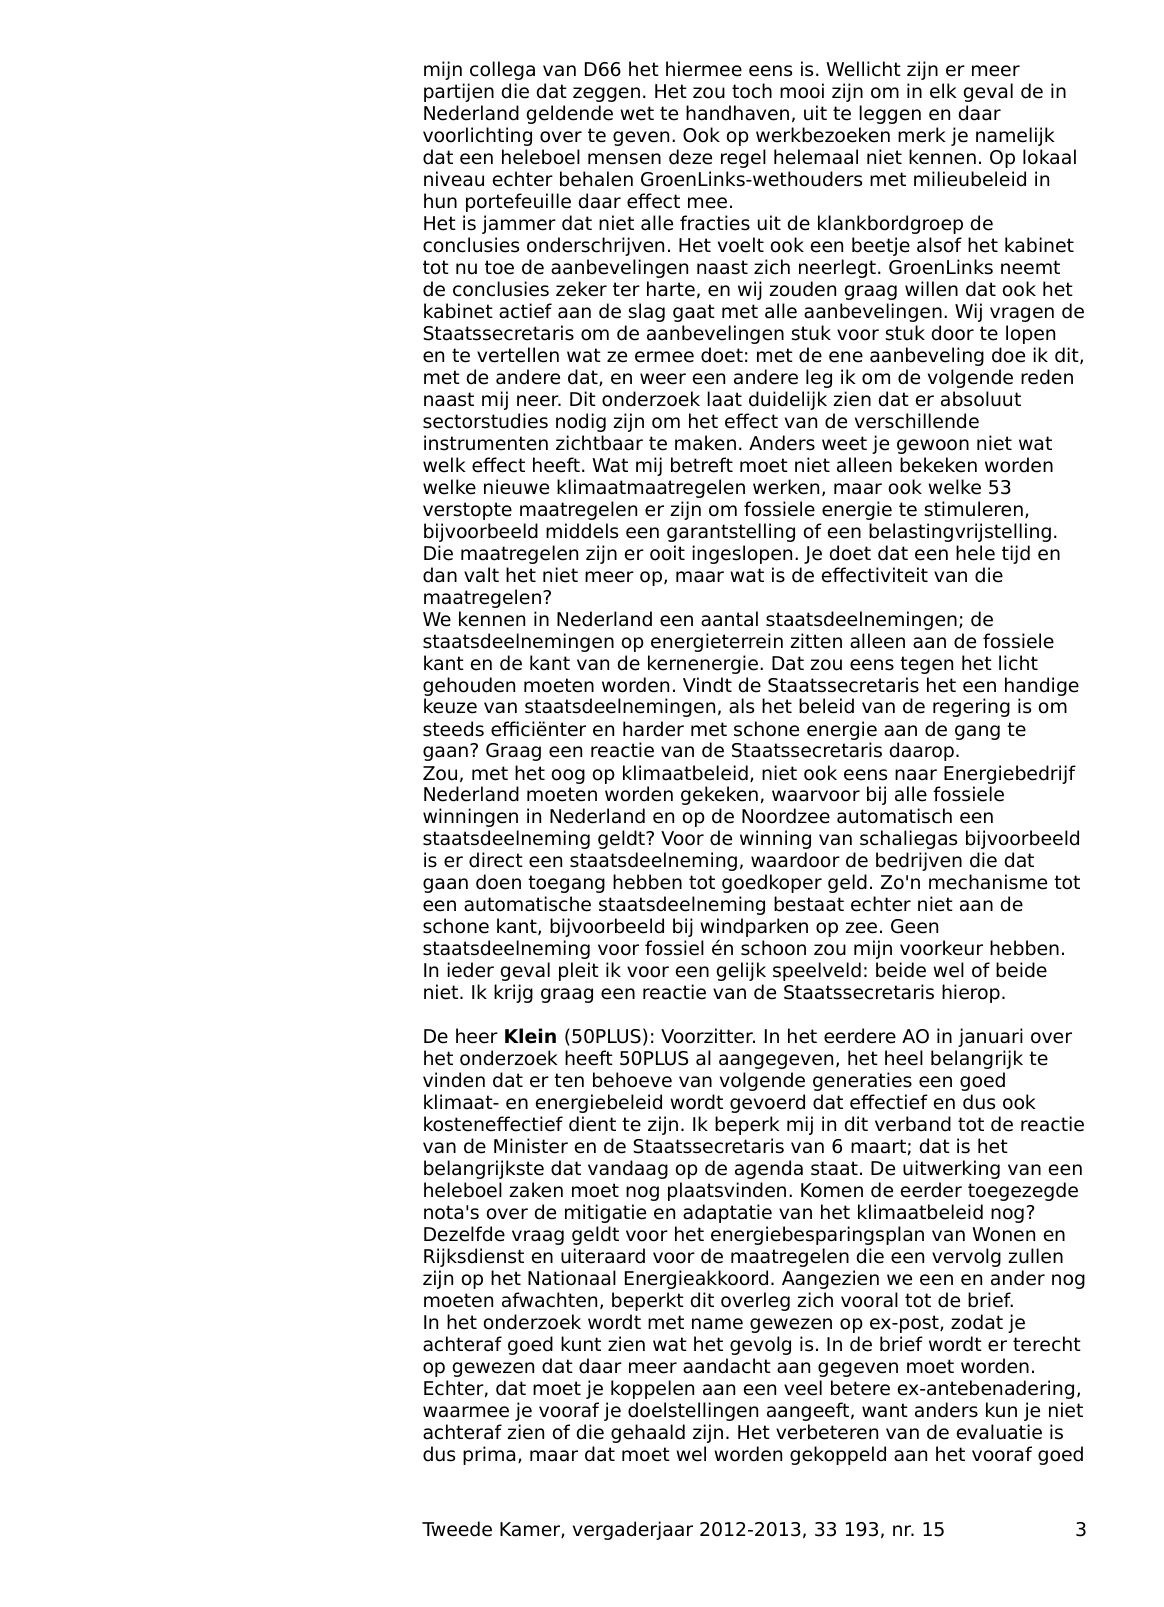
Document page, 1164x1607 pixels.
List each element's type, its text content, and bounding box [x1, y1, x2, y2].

text Het is jammer dat niet alle fracties uit de klankbordgroep de conclusies onderschrijven. Het voelt ook een beetje alsof het kabinet tot nu toe de aanbevelingen naast zich neerlegt. GroenLinks neemt de conclusies zeker ter harte, en wij zouden graag willen dat ook het kabinet actief aan de slag gaat met alle aanbevelingen. Wij vragen de Staatssecretaris om de aanbevelingen stuk voor stuk door te lopen en te vertellen wat ze ermee doet: met de ene aanbeveling doe ik dit, met de andere dat, en weer een andere leg ik om de volgende reden naast mij neer. Dit onderzoek laat duidelijk zien dat er absoluut sectorstudies nodig zijn om het effect van de verschillende instrumenten zichtbaar te maken. Anders weet je gewoon niet wat welk effect heeft. Wat mij betreft moet niet alleen bekeken worden welke nieuwe klimaatmaatregelen werken, maar ook welke 53 verstopte maatregelen er zijn om fossiele energie te stimuleren, bijvoorbeeld middels een garantstelling of een belastingvrijstelling. Die maatregelen zijn er ooit ingeslopen. Je doet dat een hele tijd en dan valt het niet meer op, maar wat is de effectiviteit van die maatregelen? [422, 213, 1087, 608]
text In het onderzoek wordt met name gewezen op ex-post, zodat je achteraf goed kunt zien wat het gevolg is. In de brief wordt er terecht op gewezen dat daar meer aandacht aan gegeven moet worden. Echter, dat moet je koppelen aan een veel betere ex-antebenadering, waarmee je vooraf je doelstellingen aangeeft, want anders kun je niet achteraf zien of die gehaald zijn. Het verbeteren van de evaluatie is dus prima, maar dat moet wel worden gekoppeld aan het vooraf goed [422, 1312, 1087, 1466]
text De heer Klein (50PLUS): Voorzitter. In het eerdere AO in januari over het onderzoek heeft 50PLUS al aangegeven, het heel belangrijk te vinden dat er ten behoeve van volgende generaties een goed klimaat- en energiebeleid wordt gevoerd dat effectief en dus ook kosteneffectief dient te zijn. Ik beperk mij in dit verband tot de reactie van de Minister en de Staatssecretaris van 6 maart; dat is het belangrijkste dat vandaag op de agenda staat. De uitwerking van een heleboel zaken moet nog plaatsvinden. Komen de eerder toegezegde nota's over de mitigatie en adaptatie van het klimaatbeleid nog? Dezelfde vraag geldt voor het energiebesparingsplan van Wonen en Rijksdienst en uiteraard voor de maatregelen die een vervolg zullen zijn op het Nationaal Energieakkoord. Aangezien we een en ander nog moeten afwachten, beperkt dit overleg zich vooral tot de brief. [422, 1026, 1087, 1312]
text We kennen in Nederland een aantal staatsdeelnemingen; de staatsdeelnemingen op energieterrein zitten alleen aan de fossiele kant en de kant van de kernenergie. Dat zou eens tegen het licht gehouden moeten worden. Vindt de Staatssecretaris het een handige keuze van staatsdeelnemingen, als het beleid van de regering is om steeds efficiënter en harder met schone energie aan de gang te gaan? Graag een reactie van de Staatssecretaris daarop. [422, 608, 1087, 762]
text mijn collega van D66 het hiermee eens is. Wellicht zijn er meer partijen die dat zeggen. Het zou toch mooi zijn om in elk geval de in Nederland geldende wet te handhaven, uit te leggen en daar voorlichting over te geven. Ook op werkbezoeken merk je namelijk dat een heleboel mensen deze regel helemaal niet kennen. Op lokaal niveau echter behalen GroenLinks-wethouders met milieubeleid in hun portefeuille daar effect mee. [422, 59, 1087, 213]
text Zou, met het oog op klimaatbeleid, niet ook eens naar Energiebedrijf Nederland moeten worden gekeken, waarvoor bij alle fossiele winningen in Nederland en op de Noordzee automatisch een staatsdeelneming geldt? Voor de winning van schaliegas bijvoorbeeld is er direct een staatsdeelneming, waardoor de bedrijven die dat gaan doen toegang hebben tot goedkoper geld. Zo'n mechanisme tot een automatische staatsdeelneming bestaat echter niet aan de schone kant, bijvoorbeeld bij windparken op zee. Geen staatsdeelneming voor fossiel én schoon zou mijn voorkeur hebben. In ieder geval pleit ik voor een gelijk speelveld: beide wel of beide niet. Ik krijg graag een reactie van de Staatssecretaris hierop. [422, 762, 1087, 1004]
